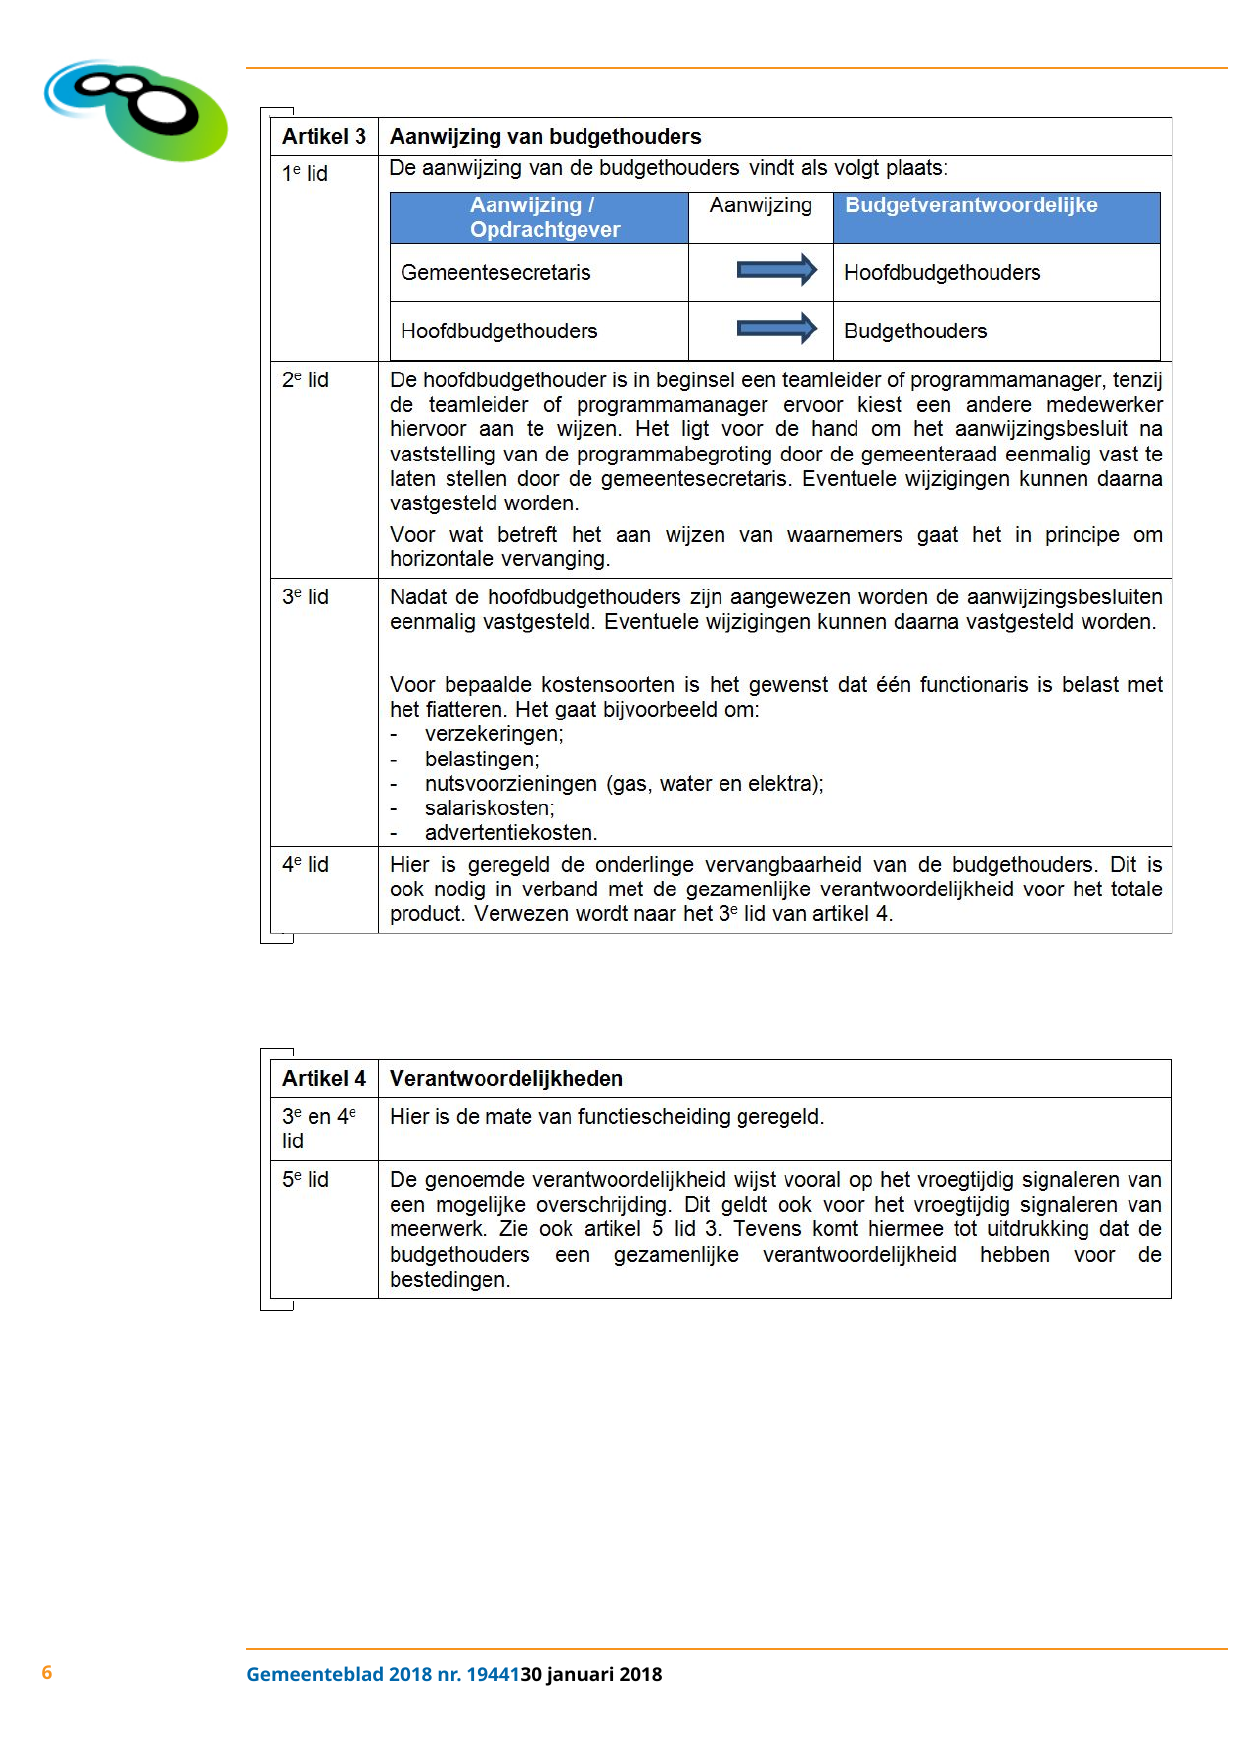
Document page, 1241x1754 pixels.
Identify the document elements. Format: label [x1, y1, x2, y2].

picture [41, 47, 231, 172]
picture [268, 1056, 1173, 1301]
picture [268, 115, 1173, 934]
